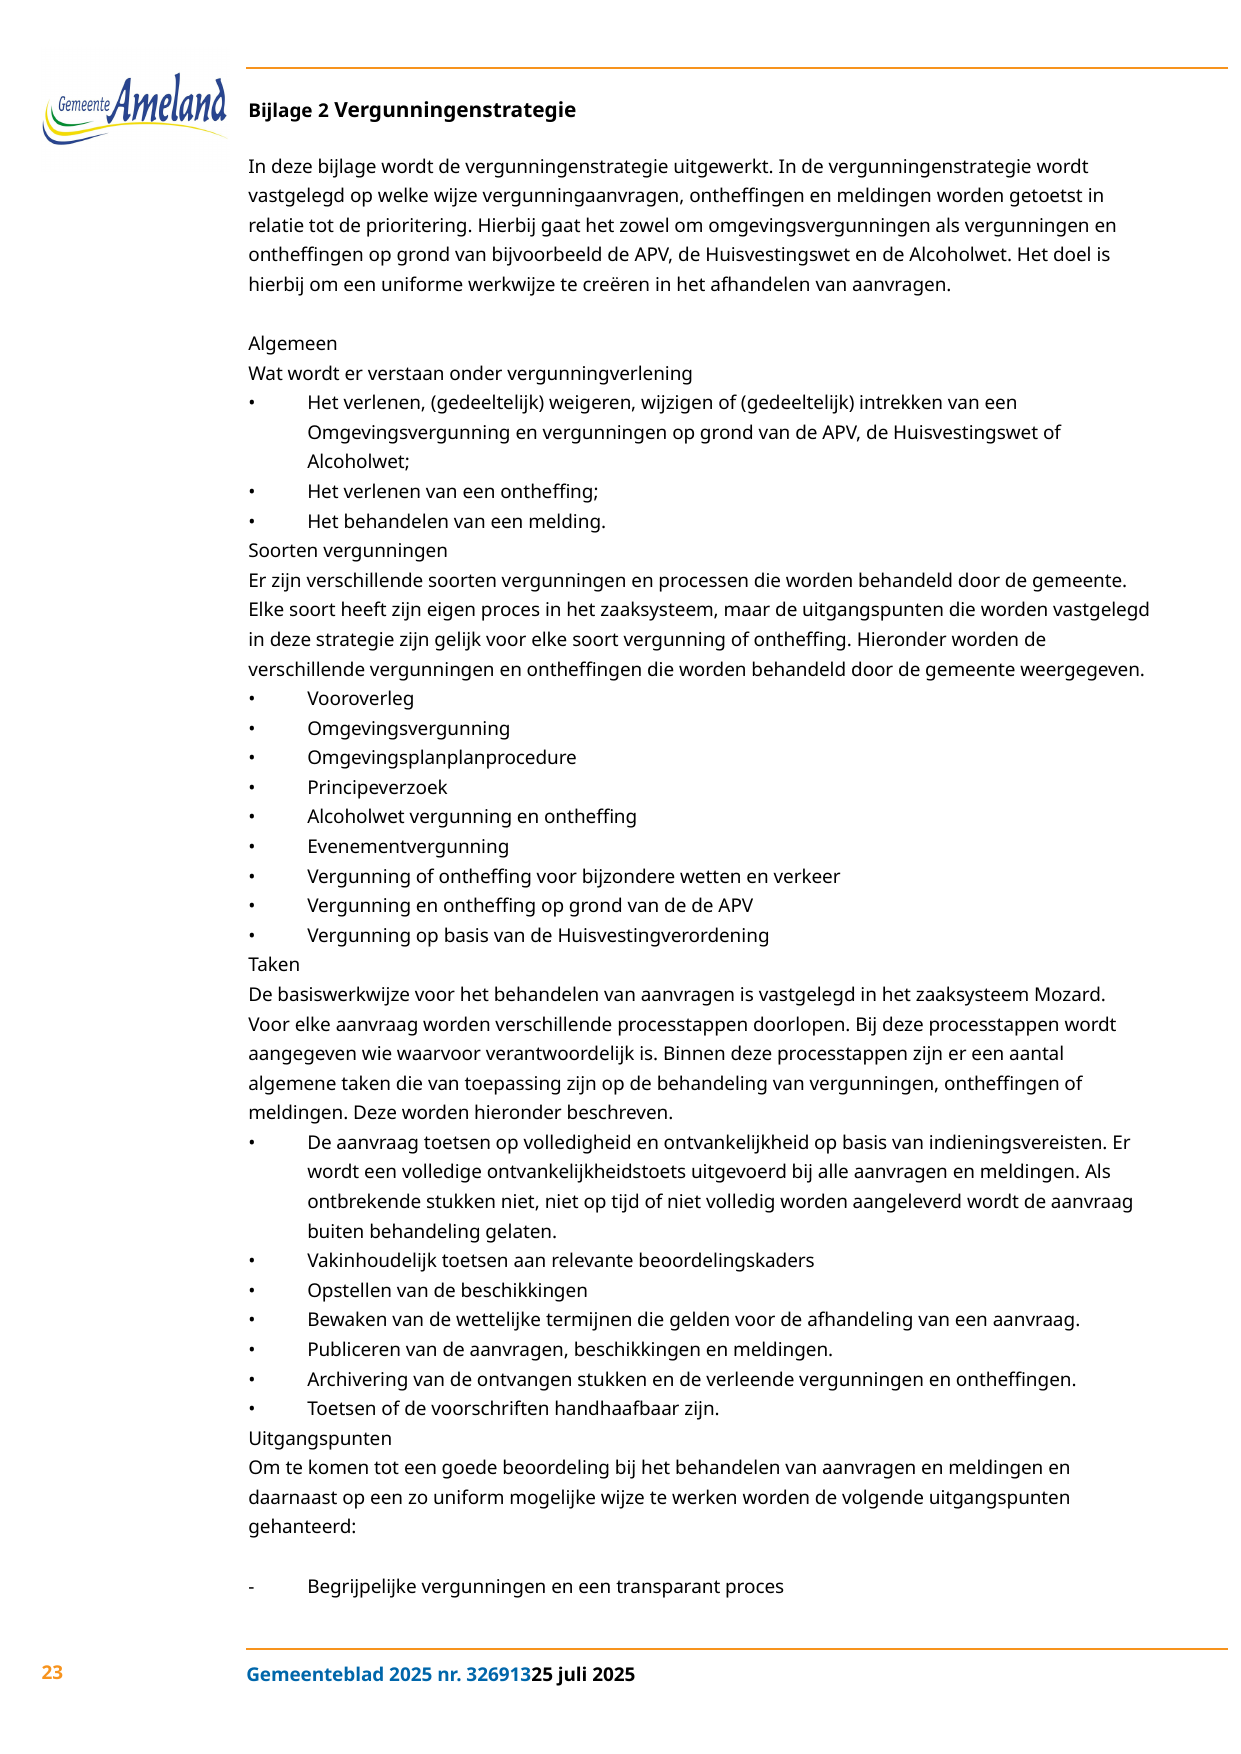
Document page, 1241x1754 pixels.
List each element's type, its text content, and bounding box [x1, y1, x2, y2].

text Wat wordt er verstaan onder vergunningverlening [248, 360, 1152, 386]
list Alcoholwet vergunning en ontheffing [248, 804, 1152, 829]
list Principeverzoek [248, 774, 1152, 800]
text Uitgangspunten [248, 1425, 1152, 1451]
list Toetsen of de voorschriften handhaafbaar zijn. [248, 1395, 1152, 1421]
text Taken [248, 952, 1152, 977]
picture [41, 47, 231, 172]
list Bewaken van de wettelijke termijnen die gelden voor de afhandeling van een aanvraag. [248, 1307, 1152, 1332]
list De aanvraag toetsen op volledigheid en ontvankelijkheid op basis van indieningsvereisten. Er wordt een volledige ontvankelijkheidstoets uitgevoerd bij alle aanvragen en meldingen. Als ontbrekende stukken niet, niet op tijd of niet volledig worden aangeleverd wordt de aanvraag buiten behandeling gelaten. [248, 1129, 1152, 1244]
list Begrijpelijke vergunningen en een transparant proces [248, 1573, 1152, 1599]
text De basiswerkwijze voor het behandelen van aanvragen is vastgelegd in het zaaksysteem Mozard. Voor elke aanvraag worden verschillende processtappen doorlopen. Bij deze processtappen wordt aangegeven wie waarvoor verantwoordelijk is. Binnen deze processtappen zijn er een aantal algemene taken die van toepassing zijn op de behandeling van vergunningen, ontheffingen of meldingen. Deze worden hieronder beschreven. [248, 981, 1152, 1125]
text Om te komen tot een goede beoordeling bij het behandelen van aanvragen en meldingen en daarnaast op een zo uniform mogelijke wijze te werken worden de volgende uitgangspunten gehanteerd: [248, 1454, 1152, 1539]
list Vergunning en ontheffing op grond van de de APV [248, 892, 1152, 918]
list Het verlenen, (gedeeltelijk) weigeren, wijzigen of (gedeeltelijk) intrekken van een Omgevingsvergunning en vergunningen op grond van de APV, de Huisvestingswet of Alcoholwet; [248, 389, 1152, 474]
text Er zijn verschillende soorten vergunningen en processen die worden behandeld door de gemeente. Elke soort heeft zijn eigen proces in het zaaksysteem, maar de uitgangspunten die worden vastgelegd in deze strategie zijn gelijk voor elke soort vergunning of ontheffing. Hieronder worden de verschillende vergunningen en ontheffingen die worden behandeld door de gemeente weergegeven. [248, 567, 1152, 682]
list Vergunning of ontheffing voor bijzondere wetten en verkeer [248, 863, 1152, 889]
list Vakinhoudelijk toetsen aan relevante beoordelingskaders [248, 1247, 1152, 1273]
list Vooroverleg [248, 685, 1152, 711]
list Publiceren van de aanvragen, beschikkingen en meldingen. [248, 1336, 1152, 1362]
list Vergunning op basis van de Huisvestingverordening [248, 922, 1152, 948]
text Soorten vergunningen [248, 537, 1152, 563]
list Evenementvergunning [248, 833, 1152, 859]
list Omgevingsvergunning [248, 715, 1152, 741]
list Het verlenen van een ontheffing; [248, 478, 1152, 504]
list Opstellen van de beschikkingen [248, 1277, 1152, 1303]
list Het behandelen van een melding. [248, 508, 1152, 534]
list Omgevingsplanplanprocedure [248, 744, 1152, 770]
text Algemeen [248, 330, 1152, 356]
text In deze bijlage wordt de vergunningenstrategie uitgewerkt. In de vergunningenstrategie wordt vastgelegd op welke wijze vergunningaanvragen, ontheffingen en meldingen worden getoetst in relatie tot de prioritering. Hierbij gaat het zowel om omgevingsvergunningen als vergunningen en ontheffingen op grond van bijvoorbeeld de APV, de Huisvestingswet en de Alcoholwet. Het doel is hierbij om een uniforme werkwijze te creëren in het afhandelen van aanvragen. [248, 153, 1152, 297]
text Bijlage 2 Vergunningenstrategie [248, 95, 1152, 123]
list Archivering van de ontvangen stukken en de verleende vergunningen en ontheffingen. [248, 1366, 1152, 1392]
